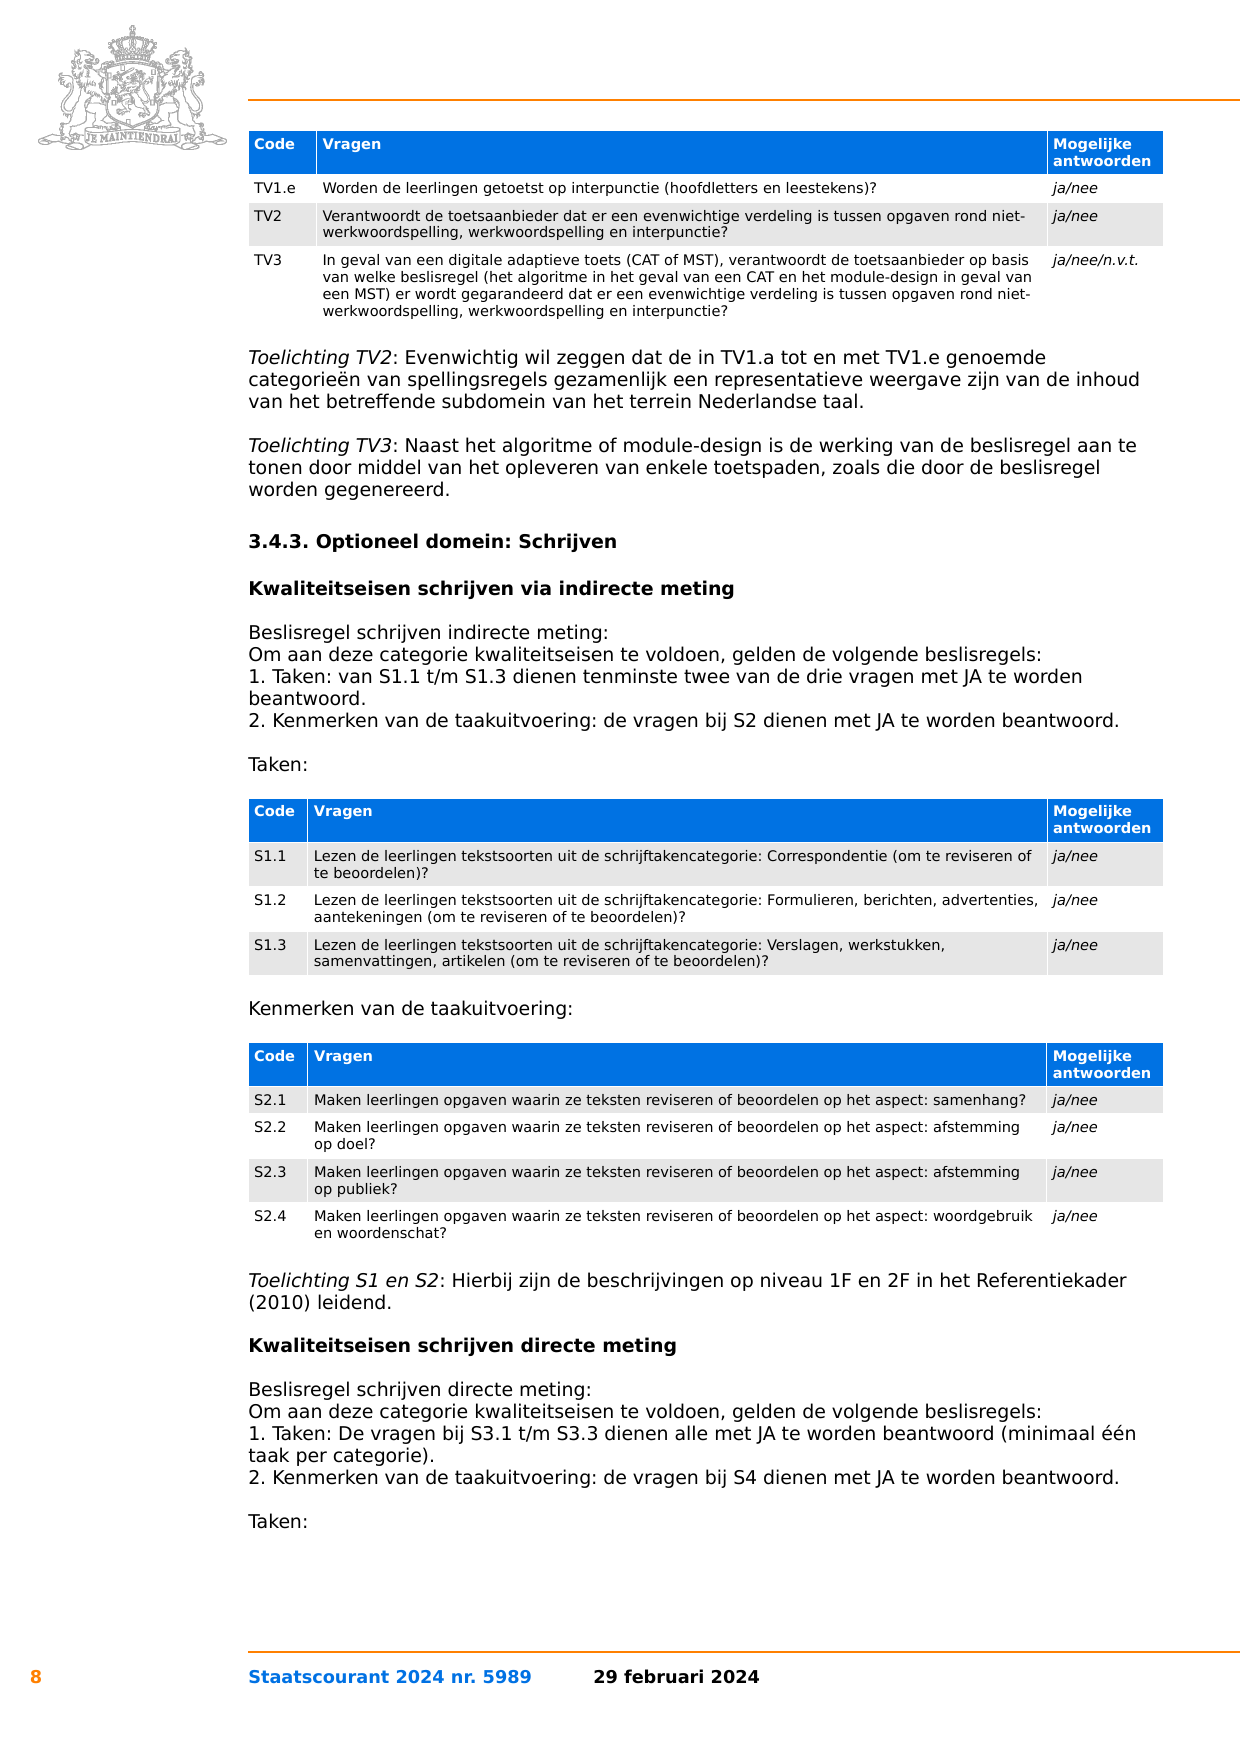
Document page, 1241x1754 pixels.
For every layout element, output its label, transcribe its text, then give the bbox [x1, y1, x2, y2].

table_cell ja/nee [1047, 1203, 1163, 1247]
table_header Vragen [317, 131, 1047, 174]
table_cell TV1.e [249, 175, 316, 202]
text Toelichting TV3: Naast het algoritme of module-design is de werking van de beslisregel aan te tonen door middel van het opleveren van enkele toetspaden, zoals die door de beslisregel worden gegenereerd. [248, 435, 1163, 501]
table_cell S2.2 [249, 1115, 307, 1158]
table_cell S1.3 [249, 932, 307, 975]
table_cell ja/nee [1047, 1087, 1163, 1113]
table_cell Lezen de leerlingen tekstsoorten uit de schrijftakencategorie: Formulieren, berichten, advertenties, aantekeningen (om te reviseren of te beoordelen)? [308, 887, 1047, 931]
subtitle Kwaliteitseisen schrijven via indirecte meting [248, 578, 1163, 600]
text Toelichting S1 en S2: Hierbij zijn de beschrijvingen op niveau 1F en 2F in het Referentiekader (2010) leidend. [248, 1269, 1163, 1313]
table_cell ja/nee [1048, 203, 1163, 246]
table_cell Maken leerlingen opgaven waarin ze teksten reviseren of beoordelen op het aspect: afstemming op doel? [308, 1115, 1046, 1158]
text Om aan deze categorie kwaliteitseisen te voldoen, gelden de volgende beslisregels: [248, 1401, 1163, 1423]
table_cell ja/nee [1048, 932, 1163, 975]
table_cell Worden de leerlingen getoetst op interpunctie (hoofdletters en leestekens)? [317, 175, 1047, 202]
table_cell Maken leerlingen opgaven waarin ze teksten reviseren of beoordelen op het aspect: afstemming op publiek? [308, 1159, 1046, 1202]
table_cell S2.4 [249, 1203, 307, 1247]
table_header Mogelijke antwoorden [1047, 1043, 1163, 1086]
table_header Code [249, 1043, 307, 1086]
table_header Code [249, 799, 307, 842]
table_cell ja/nee [1048, 175, 1163, 202]
subtitle Kwaliteitseisen schrijven directe meting [248, 1335, 1163, 1357]
table_header Mogelijke antwoorden [1048, 799, 1163, 842]
table_cell S1.2 [249, 887, 307, 931]
table_header Vragen [308, 799, 1047, 842]
table_cell ja/nee [1048, 887, 1163, 931]
text Om aan deze categorie kwaliteitseisen te voldoen, gelden de volgende beslisregels: [248, 644, 1163, 666]
table_cell Maken leerlingen opgaven waarin ze teksten reviseren of beoordelen op het aspect: samenhang? [308, 1087, 1046, 1113]
table_cell Maken leerlingen opgaven waarin ze teksten reviseren of beoordelen op het aspect: woordgebruik en woordenschat? [308, 1203, 1046, 1247]
text 1. Taken: De vragen bij S3.1 t/m S3.3 dienen alle met JA te worden beantwoord (minimaal één taak per categorie). [248, 1423, 1163, 1467]
table_cell Verantwoordt de toetsaanbieder dat er een evenwichtige verdeling is tussen opgaven rond niet-werkwoordspelling, werkwoordspelling en interpunctie? [317, 203, 1047, 246]
table_cell TV2 [249, 203, 316, 246]
table_cell Lezen de leerlingen tekstsoorten uit de schrijftakencategorie: Verslagen, werkstukken, samenvattingen, artikelen (om te reviseren of te beoordelen)? [308, 932, 1047, 975]
table_cell S2.1 [249, 1087, 307, 1113]
text Taken: [248, 754, 1163, 776]
table_cell S2.3 [249, 1159, 307, 1202]
table_cell ja/nee/n.v.t. [1048, 247, 1163, 324]
table_cell TV3 [249, 247, 316, 324]
table_cell Lezen de leerlingen tekstsoorten uit de schrijftakencategorie: Correspondentie (om te reviseren of te beoordelen)? [308, 843, 1047, 886]
table_cell ja/nee [1047, 1115, 1163, 1158]
table_cell S1.1 [249, 843, 307, 886]
picture [38, 25, 227, 150]
text Toelichting TV2: Evenwichtig wil zeggen dat de in TV1.a tot en met TV1.e genoemde categorieën van spellingsregels gezamenlijk een representatieve weergave zijn van de inhoud van het betreffende subdomein van het terrein Nederlandse taal. [248, 347, 1163, 413]
table_cell ja/nee [1048, 843, 1163, 886]
table_header Code [249, 131, 316, 174]
table_header Mogelijke antwoorden [1048, 131, 1163, 174]
text 1. Taken: van S1.1 t/m S1.3 dienen tenminste twee van de drie vragen met JA te worden beantwoord. [248, 666, 1163, 710]
text Beslisregel schrijven indirecte meting: [248, 622, 1163, 644]
table_cell In geval van een digitale adaptieve toets (CAT of MST), verantwoordt de toetsaanbieder op basis van welke beslisregel (het algoritme in het geval van een CAT en het module-design in geval van een MST) er wordt gegarandeerd dat er een evenwichtige verdeling is tussen opgaven rond niet-werkwoordspelling, werkwoordspelling en interpunctie? [317, 247, 1047, 324]
text Taken: [248, 1511, 1163, 1533]
text Kenmerken van de taakuitvoering: [248, 998, 1163, 1020]
text 2. Kenmerken van de taakuitvoering: de vragen bij S2 dienen met JA te worden beantwoord. [248, 710, 1163, 732]
table_header Vragen [308, 1043, 1046, 1086]
text Beslisregel schrijven directe meting: [248, 1379, 1163, 1401]
subtitle 3.4.3. Optioneel domein: Schrijven [248, 531, 1163, 553]
text 2. Kenmerken van de taakuitvoering: de vragen bij S4 dienen met JA te worden beantwoord. [248, 1467, 1163, 1489]
table_cell ja/nee [1047, 1159, 1163, 1202]
